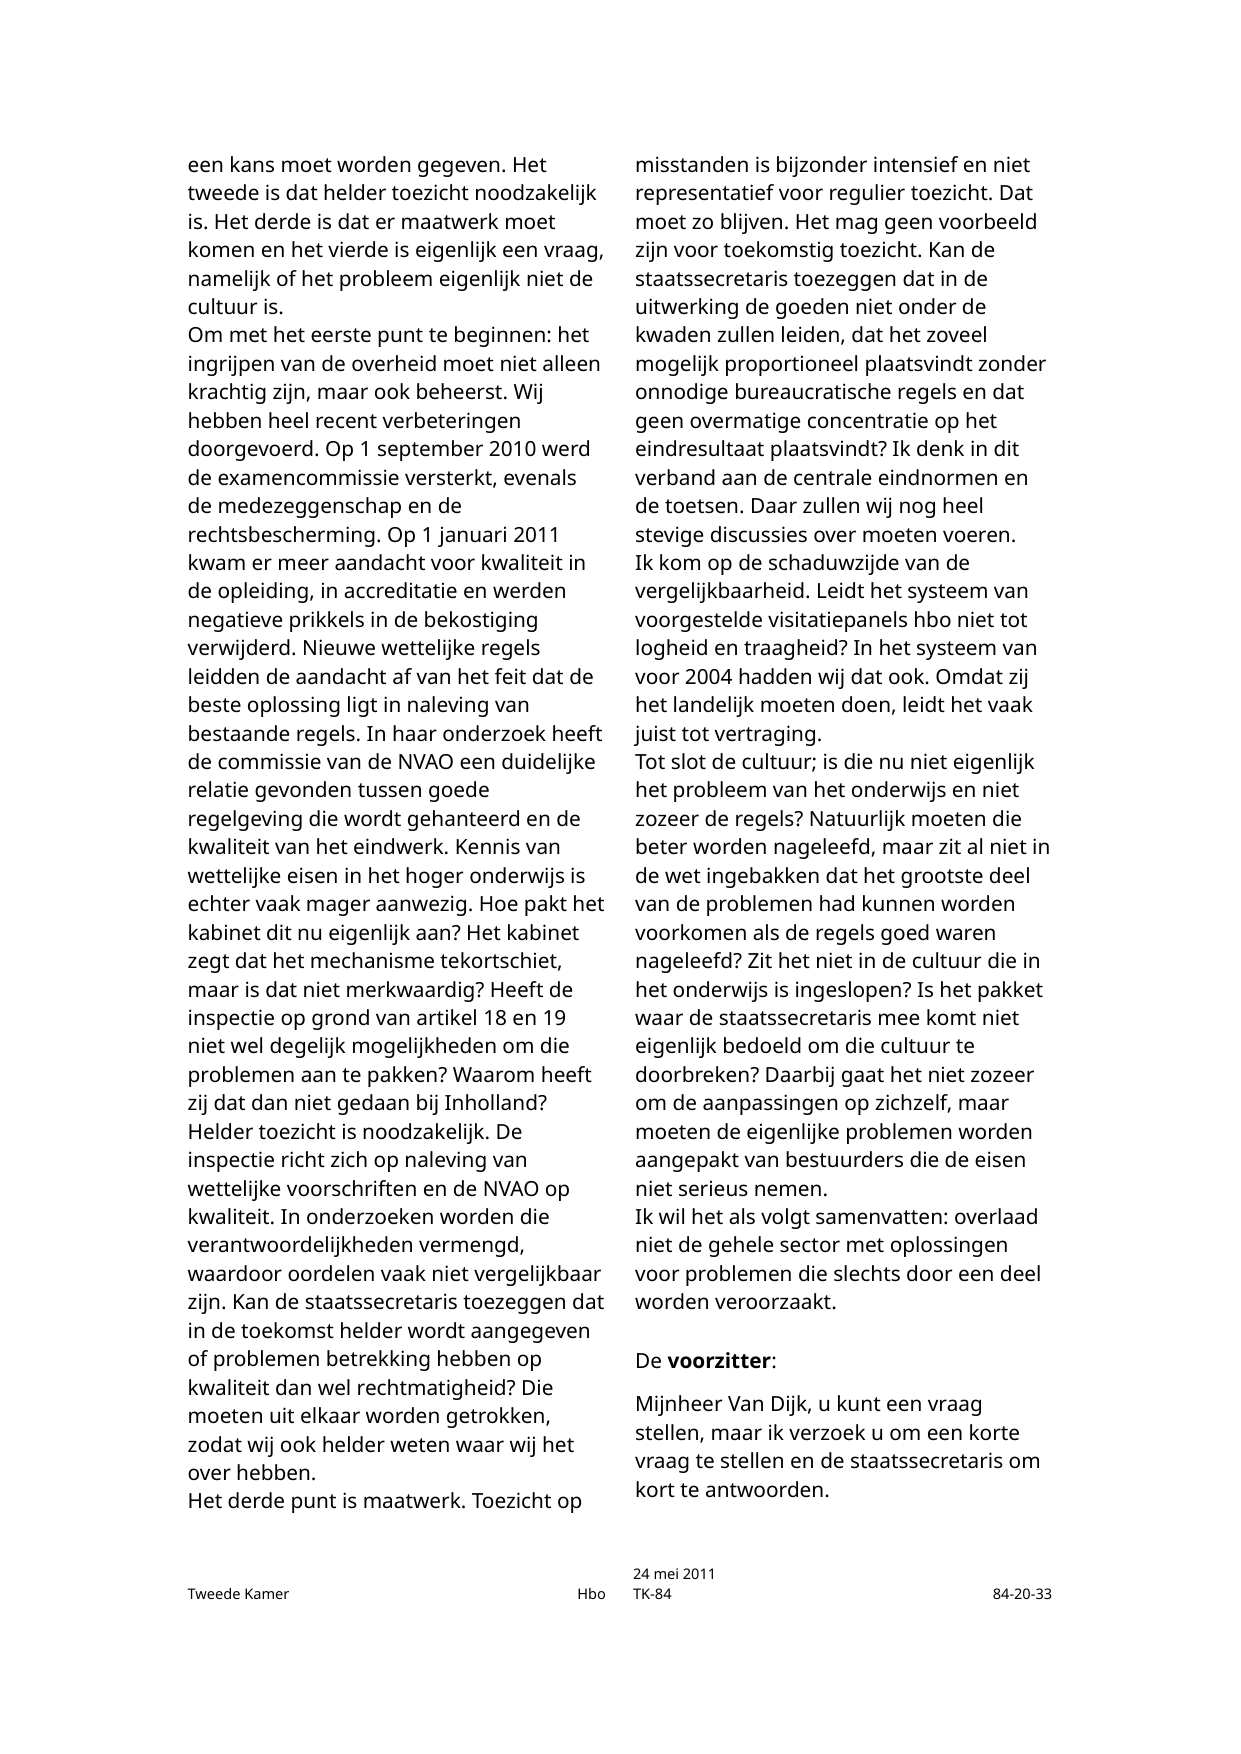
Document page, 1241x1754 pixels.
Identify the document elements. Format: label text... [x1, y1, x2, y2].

text Ik wil het als volgt samenvatten: overlaad niet de gehele sector met oplossingen voor problemen die slechts door een deel worden veroorzaakt. [635, 1202, 1053, 1316]
text Tot slot de cultuur; is die nu niet eigenlijk het probleem van het onderwijs en niet zozeer de regels? Natuurlijk moeten die beter worden nageleefd, maar zit al niet in de wet ingebakken dat het grootste deel van de problemen had kunnen worden voorkomen als de regels goed waren nageleefd? Zit het niet in de cultuur die in het onderwijs is ingeslopen? Is het pakket waar de staatssecretaris mee komt niet eigenlijk bedoeld om die cultuur te doorbreken? Daarbij gaat het niet zozeer om de aanpassingen op zichzelf, maar moeten de eigenlijke problemen worden aangepakt van bestuurders die de eisen niet serieus nemen. [635, 747, 1053, 1202]
text Mijnheer Van Dijk, u kunt een vraag stellen, maar ik verzoek u om een korte vraag te stellen en de staatssecretaris om kort te antwoorden. [635, 1389, 1053, 1503]
text Ik kom op de schaduwzijde van de vergelijkbaarheid. Leidt het systeem van voorgestelde visitatiepanels hbo niet tot logheid en traagheid? In het systeem van voor 2004 hadden wij dat ook. Omdat zij het landelijk moeten doen, leidt het vaak juist tot vertraging. [635, 548, 1053, 747]
text misstanden is bijzonder intensief en niet representatief voor regulier toezicht. Dat moet zo blijven. Het mag geen voorbeeld zijn voor toekomstig toezicht. Kan de staatssecretaris toezeggen dat in de uitwerking de goeden niet onder de kwaden zullen leiden, dat het zoveel mogelijk proportioneel plaatsvindt zonder onnodige bureaucratische regels en dat geen overmatige concentratie op het eindresultaat plaatsvindt? Ik denk in dit verband aan de centrale eindnormen en de toetsen. Daar zullen wij nog heel stevige discussies over moeten voeren. [635, 150, 1053, 548]
text een kans moet worden gegeven. Het tweede is dat helder toezicht noodzakelijk is. Het derde is dat er maatwerk moet komen en het vierde is eigenlijk een vraag, namelijk of het probleem eigenlijk niet de cultuur is. [187, 150, 605, 321]
text Om met het eerste punt te beginnen: het ingrijpen van de overheid moet niet alleen krachtig zijn, maar ook beheerst. Wij hebben heel recent verbeteringen doorgevoerd. Op 1 september 2010 werd de examencommissie versterkt, evenals de medezeggenschap en de rechtsbescherming. Op 1 januari 2011 kwam er meer aandacht voor kwaliteit in de opleiding, in accreditatie en werden negatieve prikkels in de bekostiging verwijderd. Nieuwe wettelijke regels leidden de aandacht af van het feit dat de beste oplossing ligt in naleving van bestaande regels. In haar onderzoek heeft de commissie van de NVAO een duidelijke relatie gevonden tussen goede regelgeving die wordt gehanteerd en de kwaliteit van het eindwerk. Kennis van wettelijke eisen in het hoger onderwijs is echter vaak mager aanwezig. Hoe pakt het kabinet dit nu eigenlijk aan? Het kabinet zegt dat het mechanisme tekortschiet, maar is dat niet merkwaardig? Heeft de inspectie op grond van artikel 18 en 19 niet wel degelijk mogelijkheden om die problemen aan te pakken? Waarom heeft zij dat dan niet gedaan bij Inholland? [187, 321, 605, 1117]
text Het derde punt is maatwerk. Toezicht op [187, 1487, 605, 1515]
text De voorzitter: [635, 1346, 1053, 1374]
text Helder toezicht is noodzakelijk. De inspectie richt zich op naleving van wettelijke voorschriften en de NVAO op kwaliteit. In onderzoeken worden die verantwoordelijkheden vermengd, waardoor oordelen vaak niet vergelijkbaar zijn. Kan de staatssecretaris toezeggen dat in de toekomst helder wordt aangegeven of problemen betrekking hebben op kwaliteit dan wel rechtmatigheid? Die moeten uit elkaar worden getrokken, zodat wij ook helder weten waar wij het over hebben. [187, 1117, 605, 1487]
